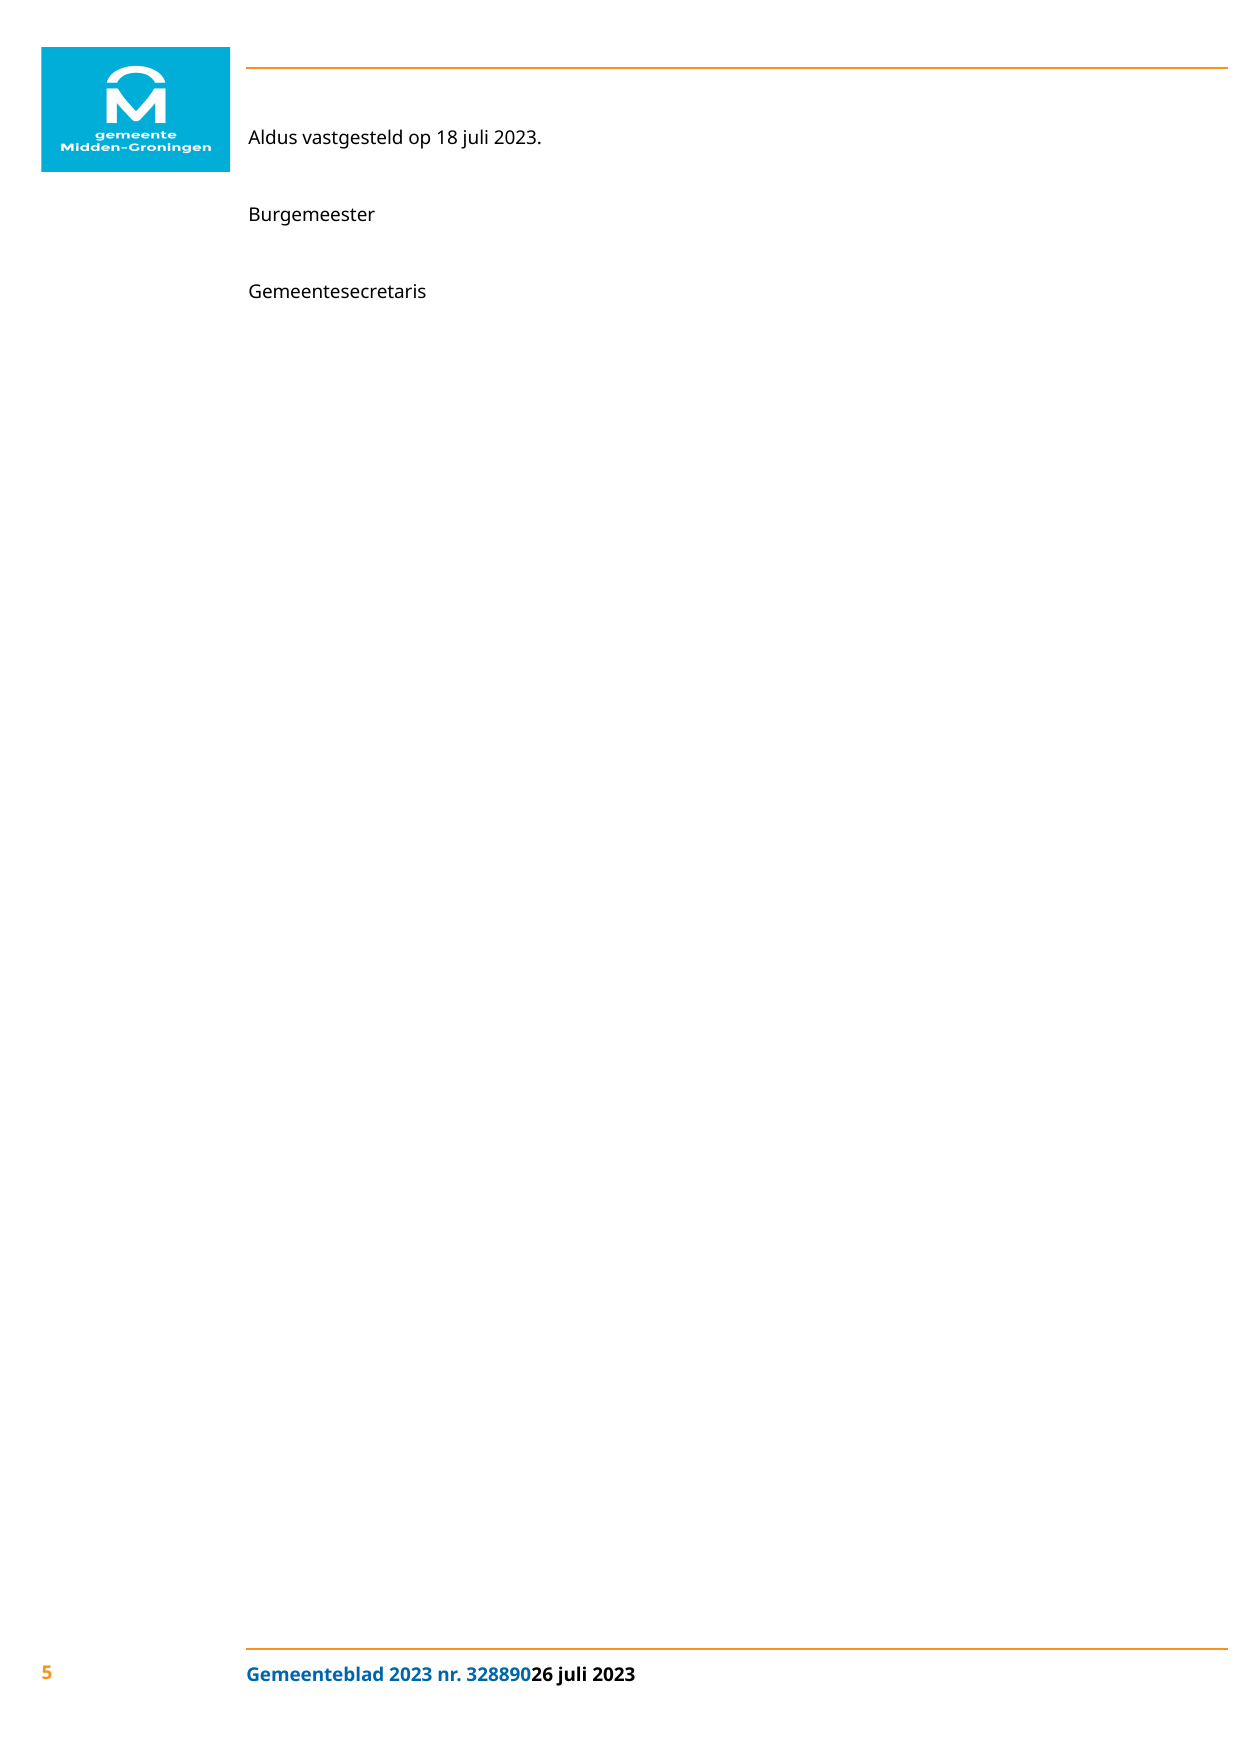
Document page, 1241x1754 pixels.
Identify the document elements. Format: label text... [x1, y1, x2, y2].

picture [107, 89, 165, 122]
picture [108, 66, 164, 82]
text Gemeentesecretaris [248, 279, 1152, 304]
text Aldus vastgesteld op 18 juli 2023. [248, 124, 1152, 150]
text Burgemeester [248, 202, 1152, 227]
picture [184, 146, 190, 153]
